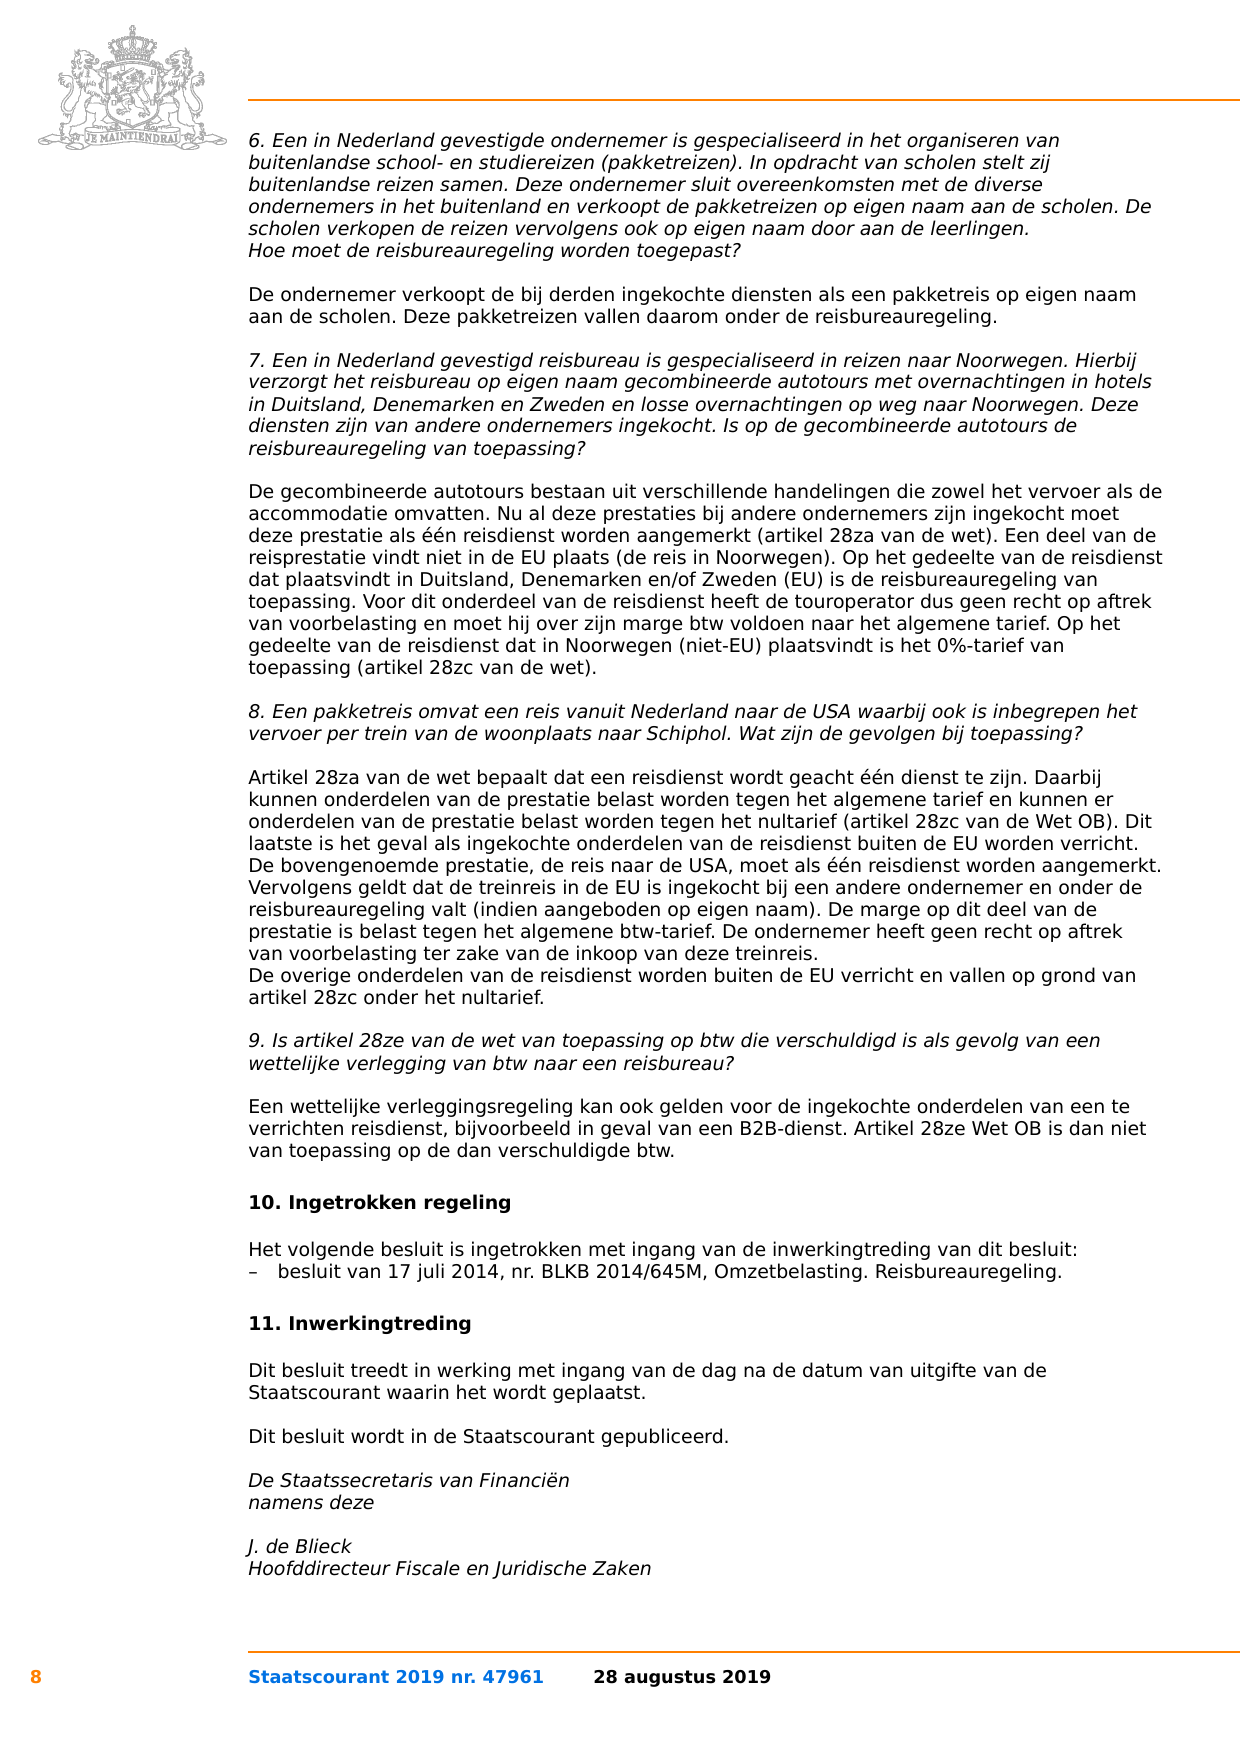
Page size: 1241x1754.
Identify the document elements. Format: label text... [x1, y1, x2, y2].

text 8. Een pakketreis omvat een reis vanuit Nederland naar de USA waarbij ook is inbegrepen het vervoer per trein van de woonplaats naar Schiphol. Wat zijn de gevolgen bij toepassing? [248, 701, 1163, 745]
text 6. Een in Nederland gevestigde ondernemer is gespecialiseerd in het organiseren van buitenlandse school- en studiereizen (pakketreizen). In opdracht van scholen stelt zij buitenlandse reizen samen. Deze ondernemer sluit overeenkomsten met de diverse ondernemers in het buitenland en verkoopt de pakketreizen op eigen naam aan de scholen. De scholen verkopen de reizen vervolgens ook op eigen naam door aan de leerlingen. [248, 130, 1163, 240]
text De overige onderdelen van de reisdienst worden buiten de EU verricht en vallen op grond van artikel 28zc onder het nultarief. [248, 964, 1163, 1008]
text – besluit van 17 juli 2014, nr. BLKB 2014/645M, Omzetbelasting. Reisbureauregeling. [248, 1261, 1163, 1283]
text Hoe moet de reisbureauregeling worden toegepast? [248, 240, 1163, 262]
text Een wettelijke verleggingsregeling kan ook gelden voor de ingekochte onderdelen van een te verrichten reisdienst, bijvoorbeeld in geval van een B2B-dienst. Artikel 28ze Wet OB is dan niet van toepassing op de dan verschuldigde btw. [248, 1096, 1163, 1162]
text Vervolgens geldt dat de treinreis in de EU is ingekocht bij een andere ondernemer en onder de reisbureauregeling valt (indien aangeboden op eigen naam). De marge op dit deel van de prestatie is belast tegen het algemene btw-tarief. De ondernemer heeft geen recht op aftrek van voorbelasting ter zake van de inkoop van deze treinreis. [248, 877, 1163, 964]
subtitle 11. Inwerkingtreding [248, 1313, 1163, 1335]
text 9. Is artikel 28ze van de wet van toepassing op btw die verschuldigd is als gevolg van een wettelijke verlegging van btw naar een reisbureau? [248, 1030, 1163, 1074]
text Het volgende besluit is ingetrokken met ingang van de inwerkingtreding van dit besluit: [248, 1239, 1163, 1261]
text De Staatssecretaris van Financiën namens deze J. de Blieck Hoofddirecteur Fiscale en Juridische Zaken [248, 1470, 1163, 1580]
text 7. Een in Nederland gevestigd reisbureau is gespecialiseerd in reizen naar Noorwegen. Hierbij verzorgt het reisbureau op eigen naam gecombineerde autotours met overnachtingen in hotels in Duitsland, Denemarken en Zweden en losse overnachtingen op weg naar Noorwegen. Deze diensten zijn van andere ondernemers ingekocht. Is op de gecombineerde autotours de reisbureauregeling van toepassing? [248, 349, 1163, 459]
subtitle 10. Ingetrokken regeling [248, 1192, 1163, 1214]
picture [38, 25, 227, 150]
text Dit besluit wordt in de Staatscourant gepubliceerd. [248, 1426, 1163, 1448]
text De gecombineerde autotours bestaan uit verschillende handelingen die zowel het vervoer als de accommodatie omvatten. Nu al deze prestaties bij andere ondernemers zijn ingekocht moet deze prestatie als één reisdienst worden aangemerkt (artikel 28za van de wet). Een deel van de reisprestatie vindt niet in de EU plaats (de reis in Noorwegen). Op het gedeelte van de reisdienst dat plaatsvindt in Duitsland, Denemarken en/of Zweden (EU) is de reisbureauregeling van toepassing. Voor dit onderdeel van de reisdienst heeft de touroperator dus geen recht op aftrek van voorbelasting en moet hij over zijn marge btw voldoen naar het algemene tarief. Op het gedeelte van de reisdienst dat in Noorwegen (niet-EU) plaatsvindt is het 0%-tarief van toepassing (artikel 28zc van de wet). [248, 481, 1163, 679]
text Dit besluit treedt in werking met ingang van de dag na de datum van uitgifte van de Staatscourant waarin het wordt geplaatst. [248, 1360, 1163, 1404]
text De ondernemer verkoopt de bij derden ingekochte diensten als een pakketreis op eigen naam aan de scholen. Deze pakketreizen vallen daarom onder de reisbureauregeling. [248, 284, 1163, 328]
text Artikel 28za van de wet bepaalt dat een reisdienst wordt geacht één dienst te zijn. Daarbij kunnen onderdelen van de prestatie belast worden tegen het algemene tarief en kunnen er onderdelen van de prestatie belast worden tegen het nultarief (artikel 28zc van de Wet OB). Dit laatste is het geval als ingekochte onderdelen van de reisdienst buiten de EU worden verricht. De bovengenoemde prestatie, de reis naar de USA, moet als één reisdienst worden aangemerkt. [248, 767, 1163, 877]
